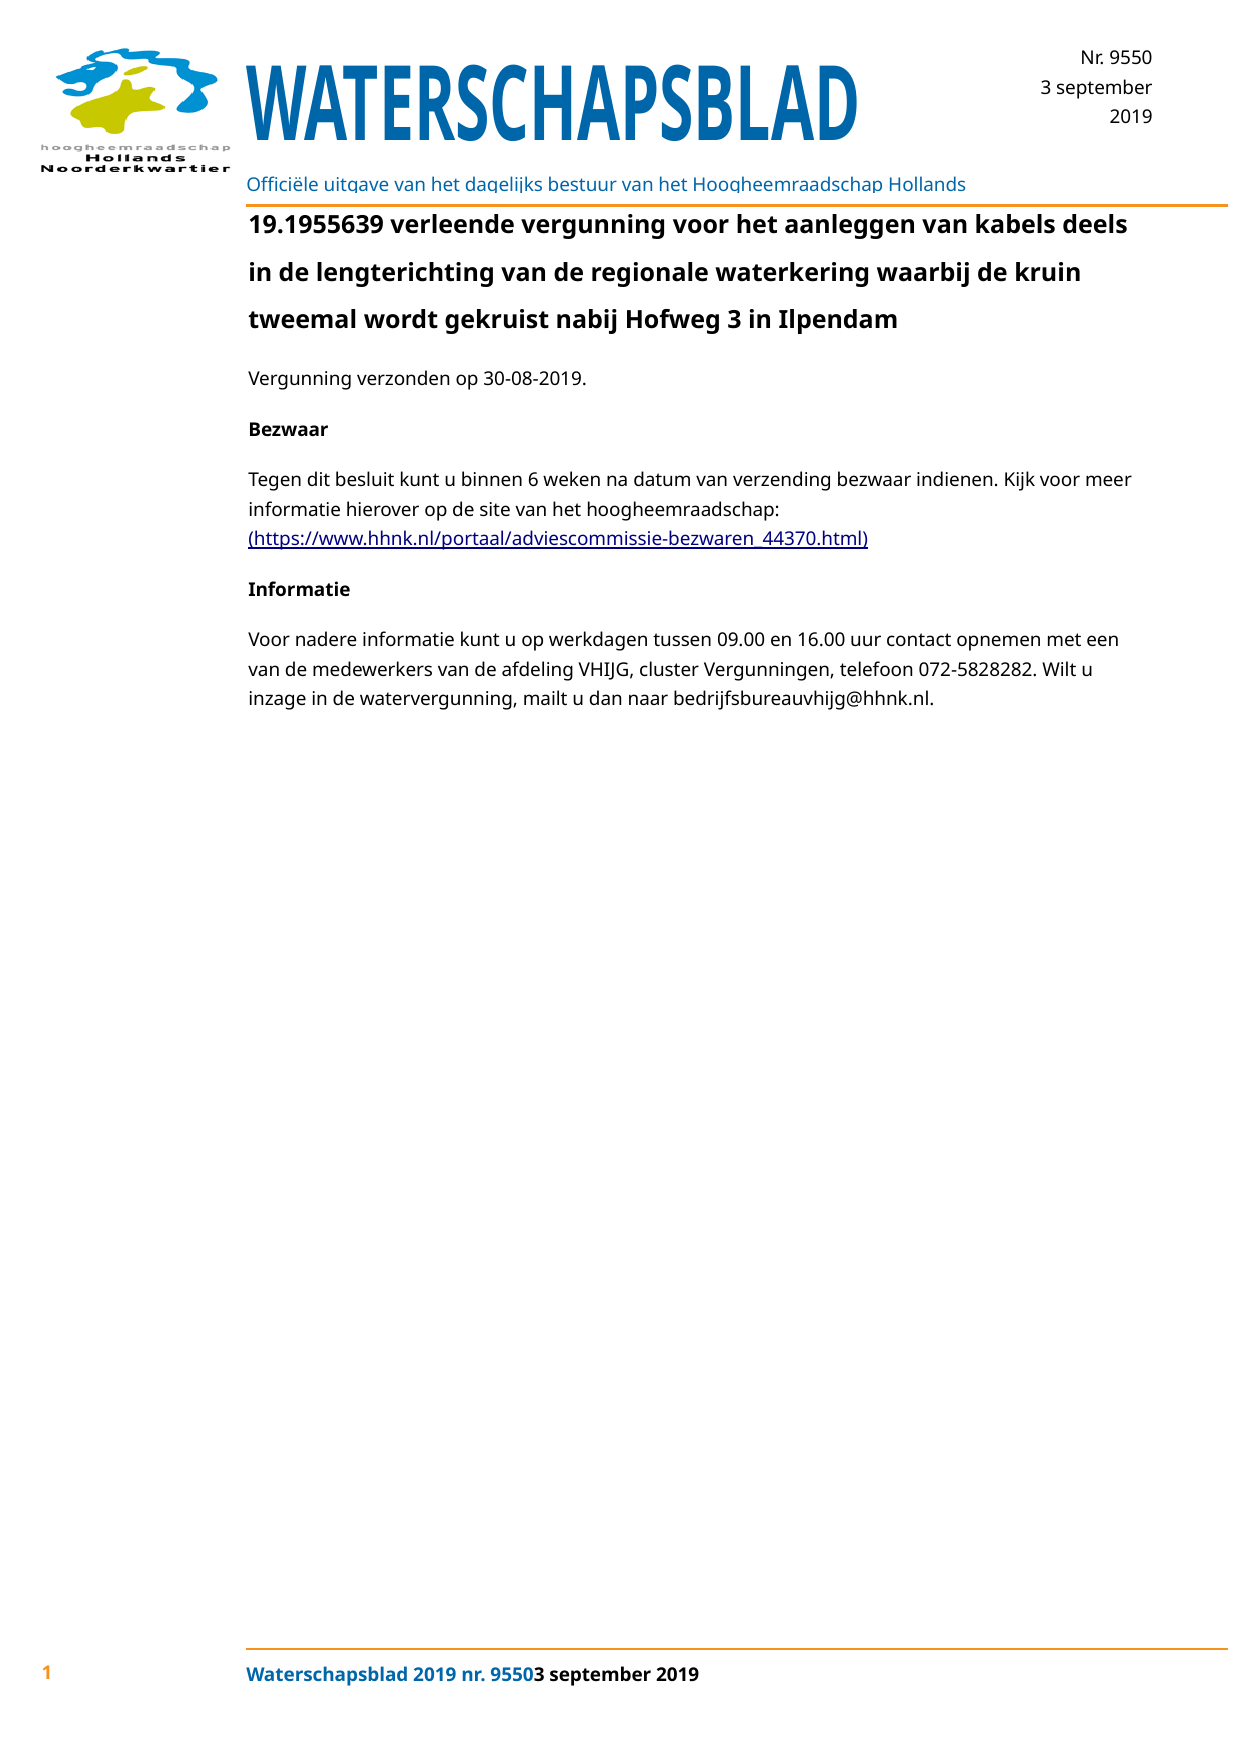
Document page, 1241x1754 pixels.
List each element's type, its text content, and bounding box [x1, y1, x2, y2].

text Informatie [248, 576, 1152, 602]
text 19.1955639 verleende vergunning voor het aanleggen van kabels deels in de lengterichting van de regionale waterkering waarbij de kruin tweemal wordt gekruist nabij Hofweg 3 in Ilpendam [248, 207, 1152, 336]
text Vergunning verzonden op 30-08-2019. [248, 366, 1152, 391]
text Tegen dit besluit kunt u binnen 6 weken na datum van verzending bezwaar indienen. Kijk voor meer informatie hierover op de site van het hoogheemraadschap: (https://www.hhnk.nl/portaal/adviescommissie-bezwaren_44370.html) [248, 466, 1152, 551]
picture [41, 47, 231, 172]
text Voor nadere informatie kunt u op werkdagen tussen 09.00 en 16.00 uur contact opnemen met een van de medewerkers van de afdeling VHIJG, cluster Vergunningen, telefoon 072-5828282. Wilt u inzage in de watervergunning, mailt u dan naar bedrijfsbureauvhijg@hhnk.nl. [248, 626, 1152, 711]
text Bezwaar [248, 416, 1152, 442]
